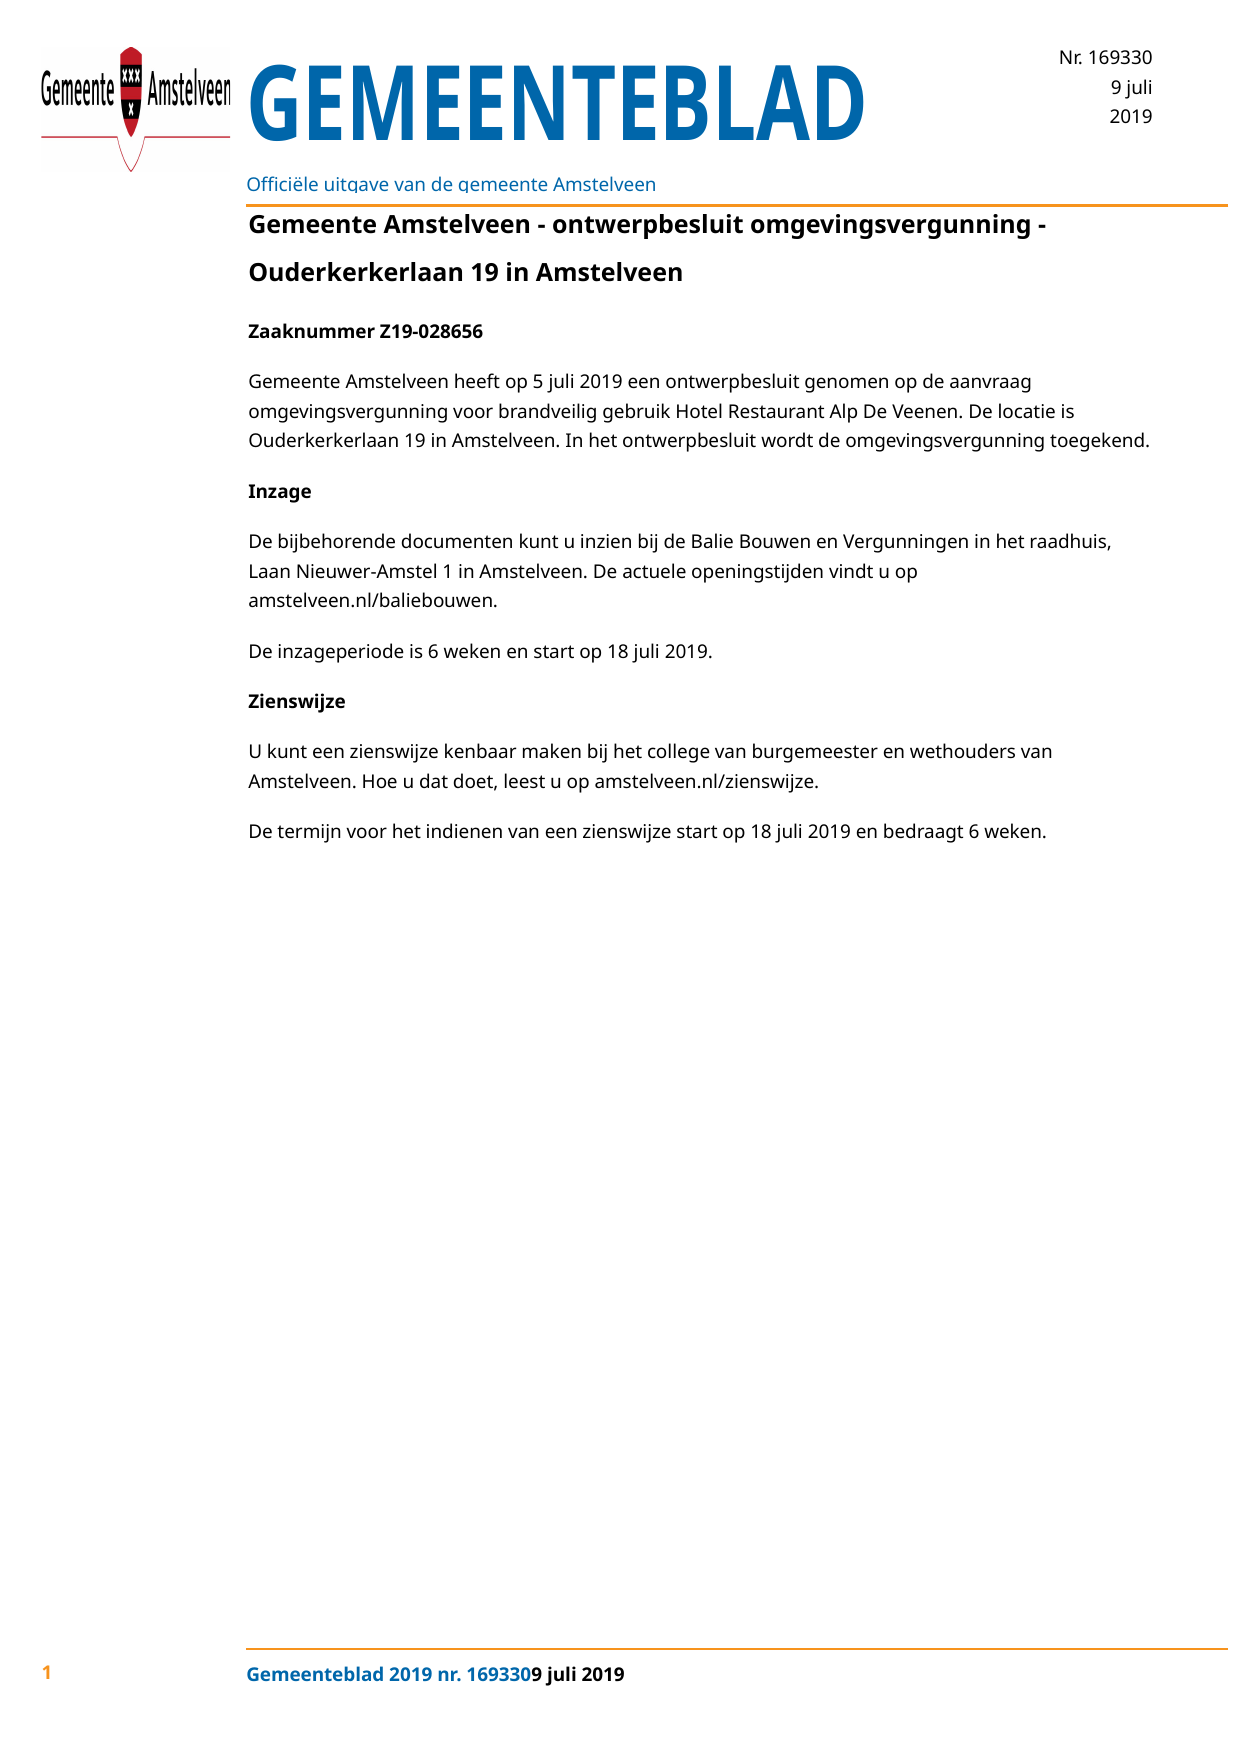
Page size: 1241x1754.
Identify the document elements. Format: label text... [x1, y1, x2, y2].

text Inzage [248, 478, 1152, 504]
text Zaaknummer Z19-028656 [248, 318, 1152, 344]
text De inzageperiode is 6 weken en start op 18 juli 2019. [248, 638, 1152, 664]
text Zienswijze [248, 688, 1152, 714]
picture [41, 47, 231, 172]
text De bijbehorende documenten kunt u inzien bij de Balie Bouwen en Vergunningen in het raadhuis, Laan Nieuwer-Amstel 1 in Amstelveen. De actuele openingstijden vindt u op amstelveen.nl/baliebouwen. [248, 528, 1152, 613]
text De termijn voor het indienen van een zienswijze start op 18 juli 2019 en bedraagt 6 weken. [248, 819, 1152, 844]
text U kunt een zienswijze kenbaar maken bij het college van burgemeester en wethouders van Amstelveen. Hoe u dat doet, leest u op amstelveen.nl/zienswijze. [248, 739, 1152, 794]
text Gemeente Amstelveen heeft op 5 juli 2019 een ontwerpbesluit genomen op de aanvraag omgevingsvergunning voor brandveilig gebruik Hotel Restaurant Alp De Veenen. De locatie is Ouderkerkerlaan 19 in Amstelveen. In het ontwerpbesluit wordt de omgevingsvergunning toegekend. [248, 368, 1152, 453]
text Gemeente Amstelveen - ontwerpbesluit omgevingsvergunning - Ouderkerkerlaan 19 in Amstelveen [248, 207, 1152, 288]
